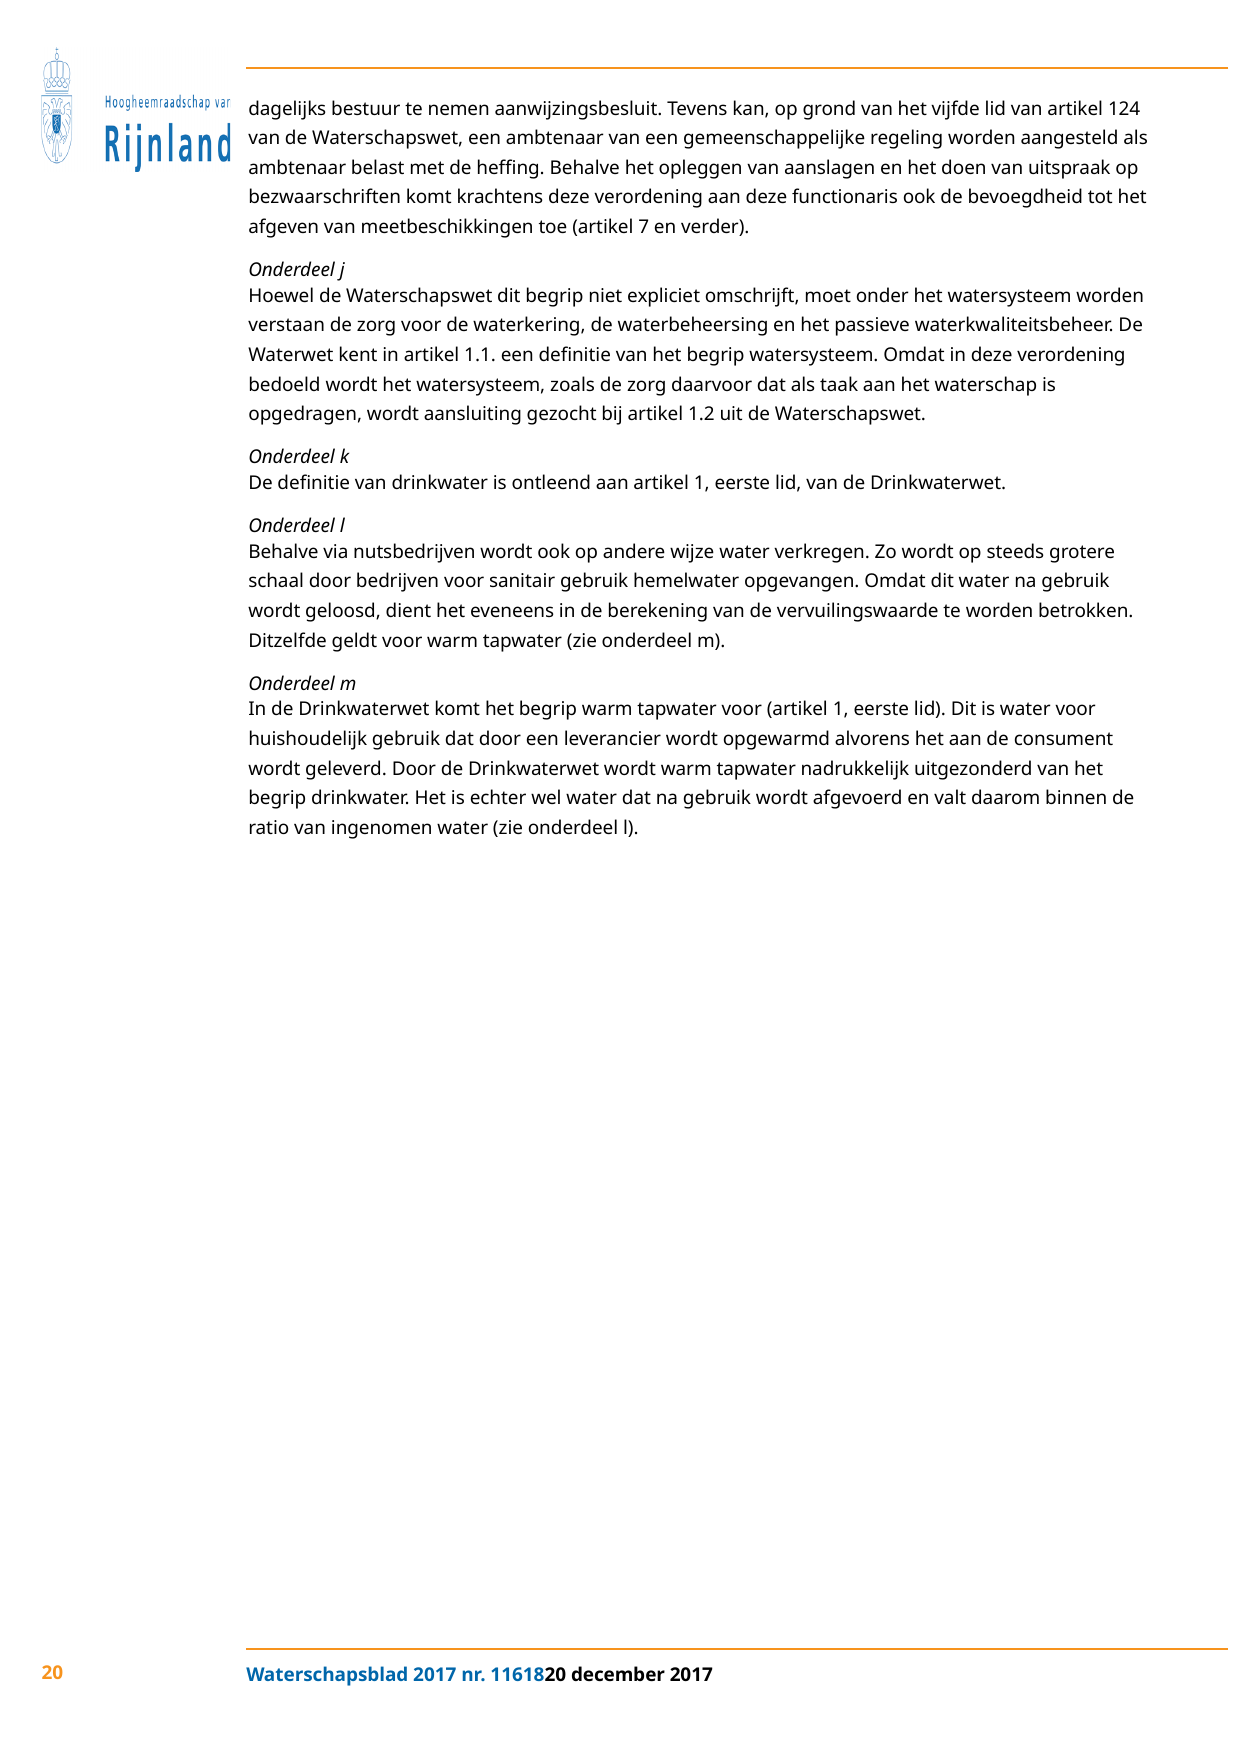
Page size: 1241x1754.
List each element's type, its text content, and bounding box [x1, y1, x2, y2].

text Onderdeel m [248, 670, 1152, 696]
text dagelijks bestuur te nemen aanwijzingsbesluit. Tevens kan, op grond van het vijfde lid van artikel 124 van de Waterschapswet, een ambtenaar van een gemeenschappelijke regeling worden aangesteld als ambtenaar belast met de heffing. Behalve het opleggen van aanslagen en het doen van uitspraak op bezwaarschriften komt krachtens deze verordening aan deze functionaris ook de bevoegdheid tot het afgeven van meetbeschikkingen toe (artikel 7 en verder). [248, 95, 1152, 239]
text Onderdeel j [248, 256, 1152, 282]
text Behalve via nutsbedrijven wordt ook op andere wijze water verkregen. Zo wordt op steeds grotere schaal door bedrijven voor sanitair gebruik hemelwater opgevangen. Omdat dit water na gebruik wordt geloosd, dient het eveneens in de berekening van de vervuilingswaarde te worden betrokken. Ditzelfde geldt voor warm tapwater (zie onderdeel m). [248, 538, 1152, 652]
picture [41, 47, 231, 172]
text Hoewel de Waterschapswet dit begrip niet expliciet omschrijft, moet onder het watersysteem worden verstaan de zorg voor de waterkering, de waterbeheersing en het passieve waterkwaliteitsbeheer. De Waterwet kent in artikel 1.1. een definitie van het begrip watersysteem. Omdat in deze verordening bedoeld wordt het watersysteem, zoals de zorg daarvoor dat als taak aan het waterschap is opgedragen, wordt aansluiting gezocht bij artikel 1.2 uit de Waterschapswet. [248, 282, 1152, 426]
text In de Drinkwaterwet komt het begrip warm tapwater voor (artikel 1, eerste lid). Dit is water voor huishoudelijk gebruik dat door een leverancier wordt opgewarmd alvorens het aan de consument wordt geleverd. Door de Drinkwaterwet wordt warm tapwater nadrukkelijk uitgezonderd van het begrip drinkwater. Het is echter wel water dat na gebruik wordt afgevoerd en valt daarom binnen de ratio van ingenomen water (zie onderdeel l). [248, 696, 1152, 840]
text Onderdeel k [248, 443, 1152, 469]
text Onderdeel l [248, 512, 1152, 538]
text De definitie van drinkwater is ontleend aan artikel 1, eerste lid, van de Drinkwaterwet. [248, 469, 1152, 495]
